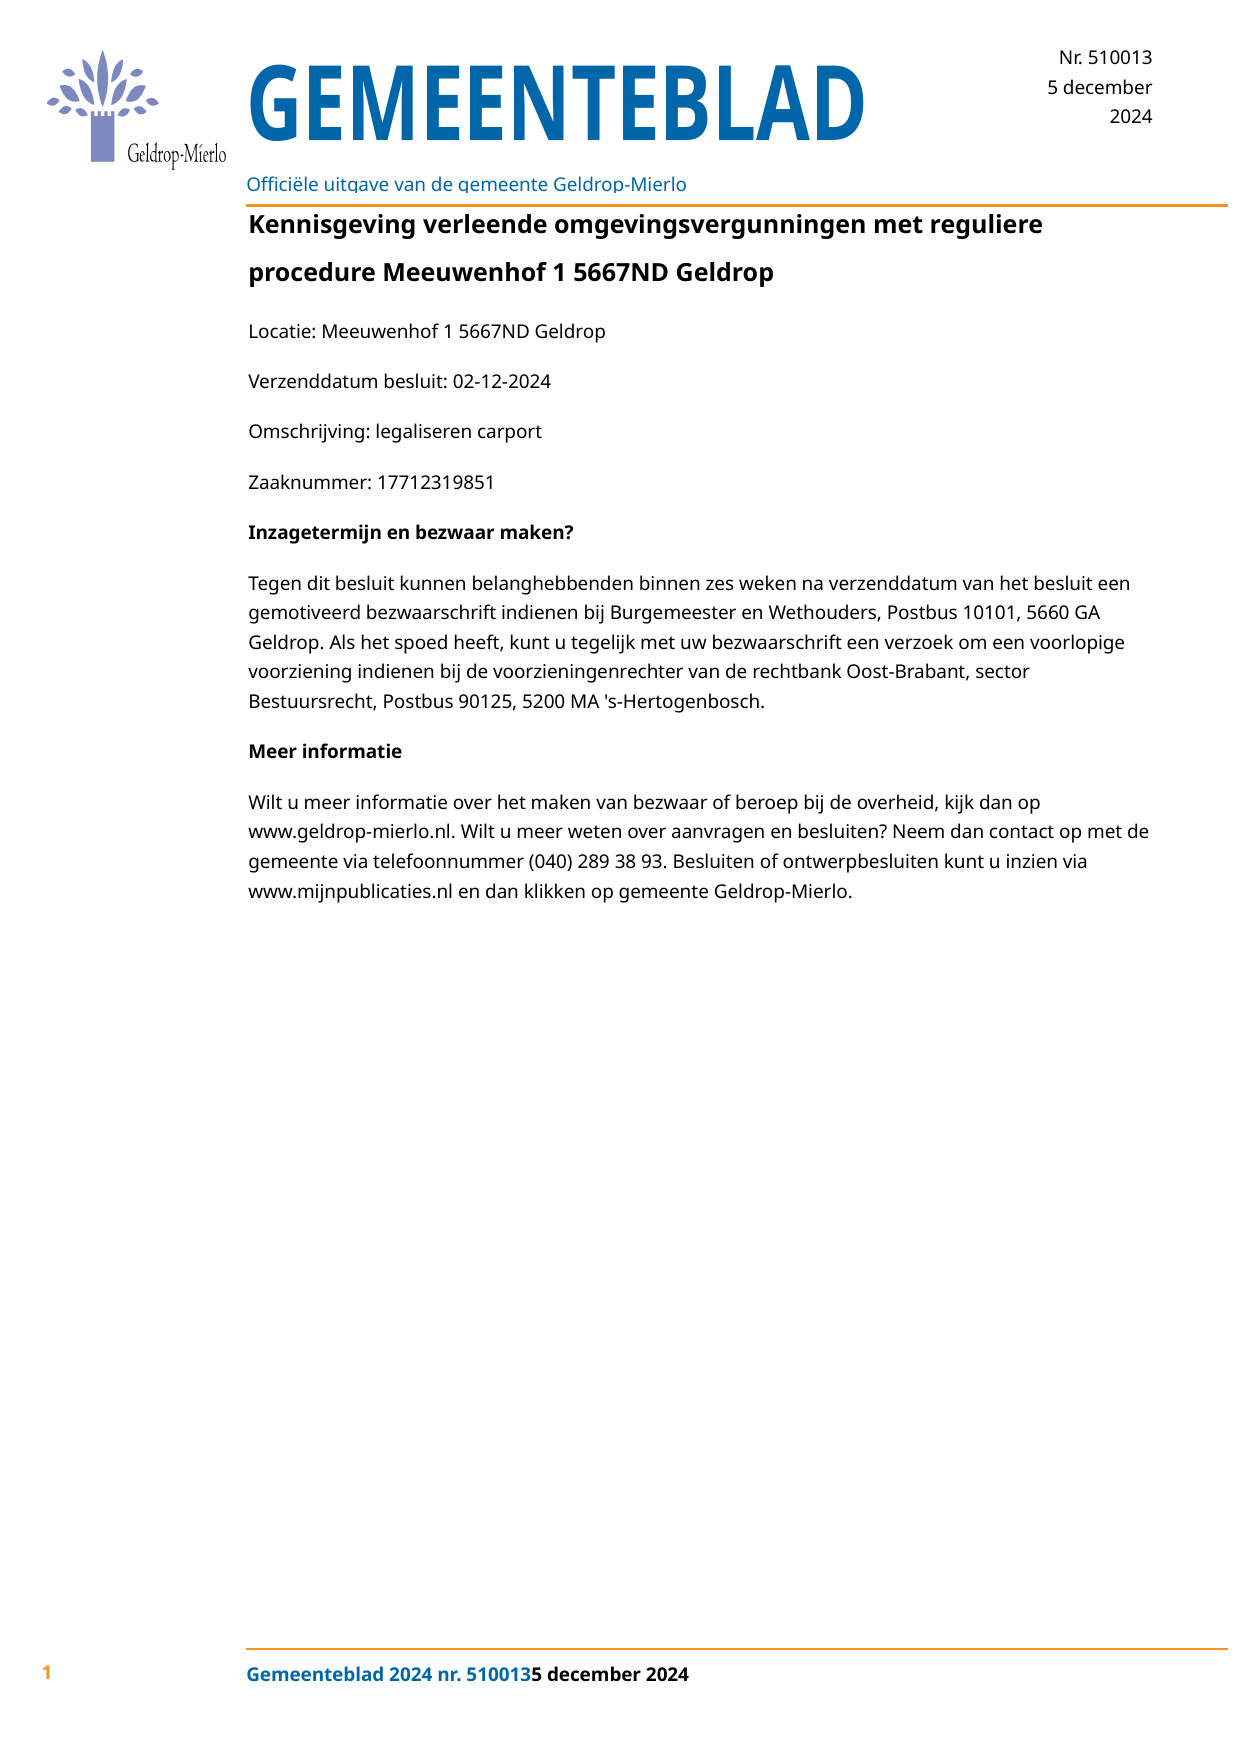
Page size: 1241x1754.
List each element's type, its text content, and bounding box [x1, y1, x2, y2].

text Kennisgeving verleende omgevingsvergunningen met reguliere procedure Meeuwenhof 1 5667ND Geldrop [248, 207, 1152, 288]
text Inzagetermijn en bezwaar maken? [248, 519, 1152, 545]
text Omschrijving: legaliseren carport [248, 419, 1152, 444]
text Wilt u meer informatie over het maken van bezwaar of beroep bij de overheid, kijk dan op www.geldrop-mierlo.nl. Wilt u meer weten over aanvragen en besluiten? Neem dan contact op met de gemeente via telefoonnummer (040) 289 38 93. Besluiten of ontwerpbesluiten kunt u inzien via www.mijnpublicaties.nl en dan klikken op gemeente Geldrop-Mierlo. [248, 789, 1152, 904]
text Locatie: Meeuwenhof 1 5667ND Geldrop [248, 318, 1152, 344]
text Meer informatie [248, 739, 1152, 764]
text Verzenddatum besluit: 02-12-2024 [248, 368, 1152, 394]
text Zaaknummer: 17712319851 [248, 469, 1152, 495]
picture [41, 47, 231, 172]
text Tegen dit besluit kunnen belanghebbenden binnen zes weken na verzenddatum van het besluit een gemotiveerd bezwaarschrift indienen bij Burgemeester en Wethouders, Postbus 10101, 5660 GA Geldrop. Als het spoed heeft, kunt u tegelijk met uw bezwaarschrift een verzoek om een voorlopige voorziening indienen bij de voorzieningenrechter van de rechtbank Oost-Brabant, sector Bestuursrecht, Postbus 90125, 5200 MA 's-Hertogenbosch. [248, 570, 1152, 714]
